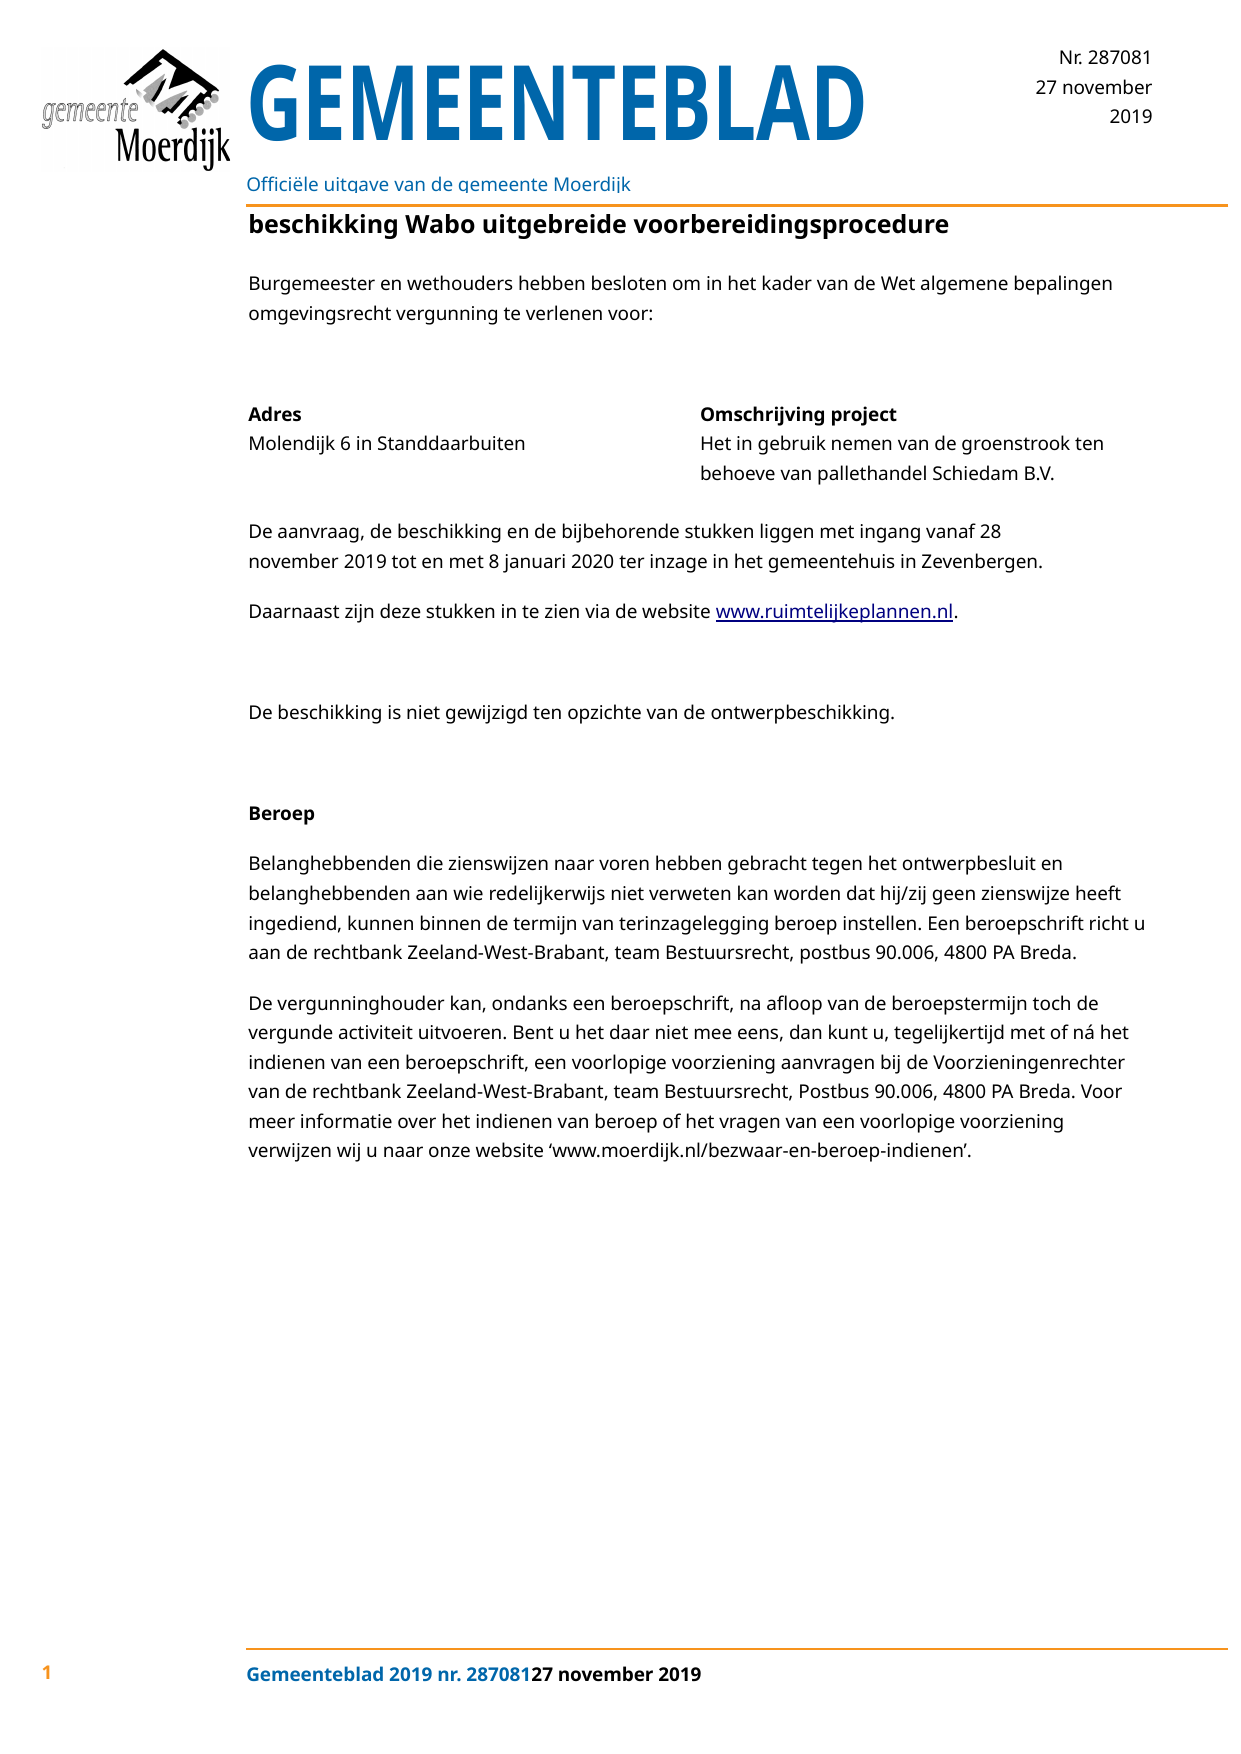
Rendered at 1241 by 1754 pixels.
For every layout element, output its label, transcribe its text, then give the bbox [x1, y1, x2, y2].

text Belanghebbenden die zienswijzen naar voren hebben gebracht tegen het ontwerpbesluit en belanghebbenden aan wie redelijkerwijs niet verweten kan worden dat hij/zij geen zienswijze heeft ingediend, kunnen binnen de termijn van terinzagelegging beroep instellen. Een beroepschrift richt u aan de rechtbank Zeeland-West-Brabant, team Bestuursrecht, postbus 90.006, 4800 PA Breda. [248, 851, 1152, 965]
text De aanvraag, de beschikking en de bijbehorende stukken liggen met ingang vanaf 28 november 2019 tot en met 8 januari 2020 ter inzage in het gemeentehuis in Zevenbergen. [248, 518, 1152, 574]
text beschikking Wabo uitgebreide voorbereidingsprocedure [248, 207, 1152, 241]
text Daarnaast zijn deze stukken in te zien via de website www.ruimtelijkeplannen.nl. [248, 598, 1152, 624]
text De vergunninghouder kan, ondanks een beroepschrift, na afloop van de beroepstermijn toch de vergunde activiteit uitvoeren. Bent u het daar niet mee eens, dan kunt u, tegelijkertijd met of ná het indienen van een beroepschrift, een voorlopige voorziening aanvragen bij de Voorzieningenrechter van de rechtbank Zeeland-West-Brabant, team Bestuursrecht, Postbus 90.006, 4800 PA Breda. Voor meer informatie over het indienen van beroep of het vragen van een voorlopige voorziening verwijzen wij u naar onze website ‘www.moerdijk.nl/bezwaar-en-beroep-indienen’. [248, 990, 1152, 1163]
text De beschikking is niet gewijzigd ten opzichte van de ontwerpbeschikking. [248, 699, 1152, 725]
text Beroep [248, 800, 1152, 826]
table_header Adres Molendijk 6 in Standdaarbuiten [248, 401, 700, 515]
table_header Omschrijving project Het in gebruik nemen van de groenstrook ten behoeve van pallethandel Schiedam B.V. [700, 401, 1152, 515]
picture [41, 47, 231, 172]
text Burgemeester en wethouders hebben besloten om in het kader van de Wet algemene bepalingen omgevingsrecht vergunning te verlenen voor: [248, 270, 1152, 326]
